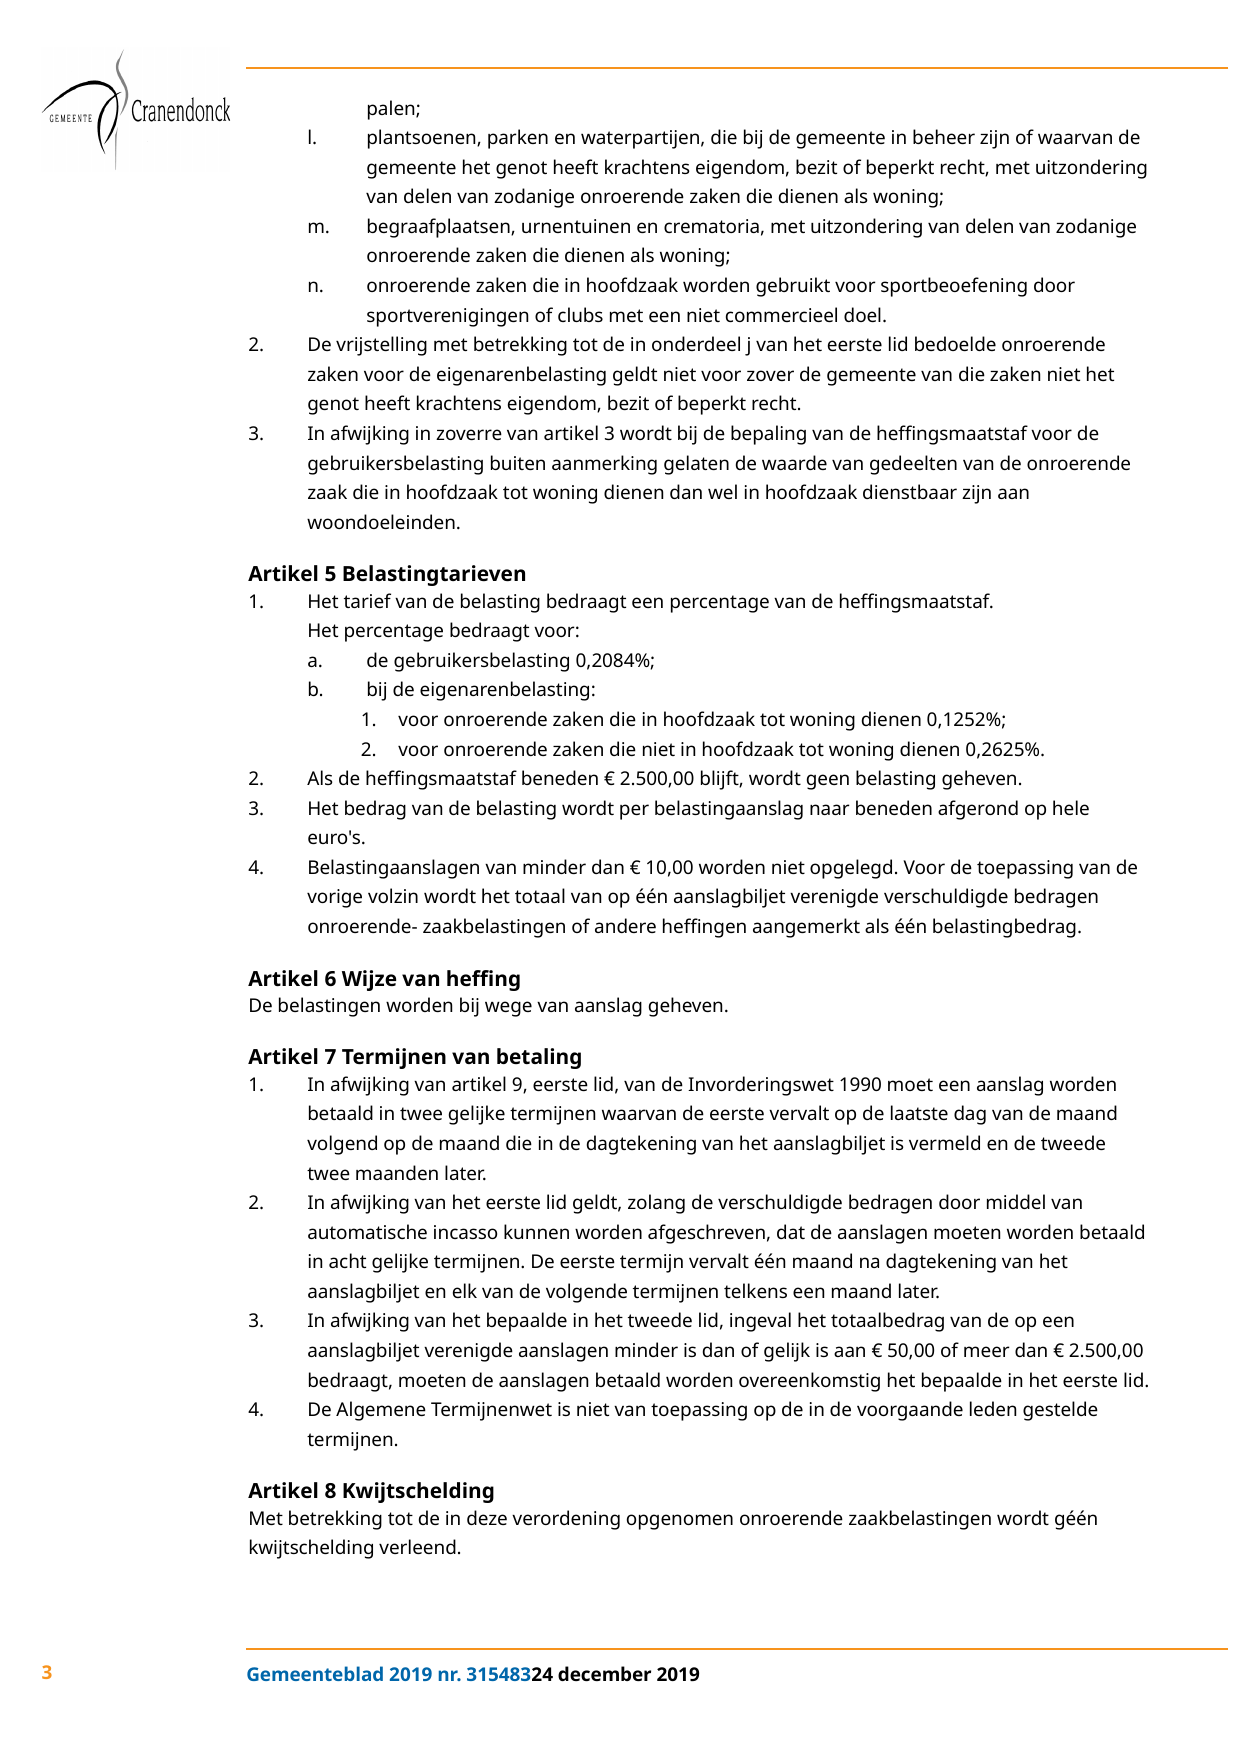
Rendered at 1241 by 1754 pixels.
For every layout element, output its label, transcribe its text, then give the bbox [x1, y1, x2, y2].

text Artikel 5 Belastingtarieven [248, 559, 1152, 588]
list In afwijking in zoverre van artikel 3 wordt bij de bepaling van de heffingsmaatstaf voor de gebruikersbelasting buiten aanmerking gelaten de waarde van gedeelten van de onroerende zaak die in hoofdzaak tot woning dienen dan wel in hoofdzaak dienstbaar zijn aan woondoeleinden. [248, 420, 1152, 535]
text Met betrekking tot de in deze verordening opgenomen onroerende zaakbelastingen wordt géén kwijtschelding verleend. [248, 1505, 1152, 1560]
list In afwijking van artikel 9, eerste lid, van de Invorderingswet 1990 moet een aanslag worden betaald in twee gelijke termijnen waarvan de eerste vervalt op de laatste dag van de maand volgend op de maand die in de dagtekening van het aanslagbiljet is vermeld en de tweede twee maanden later. [248, 1071, 1152, 1185]
text Artikel 8 Kwijtschelding [248, 1476, 1152, 1505]
list bij de eigenarenbelasting: [307, 677, 1152, 702]
list De vrijstelling met betrekking tot de in onderdeel j van het eerste lid bedoelde onroerende zaken voor de eigenarenbelasting geldt niet voor zover de gemeente van die zaken niet het genot heeft krachtens eigendom, bezit of beperkt recht. [248, 331, 1152, 416]
text Artikel 7 Termijnen van betaling [248, 1042, 1152, 1071]
list De Algemene Termijnenwet is niet van toepassing op de in de voorgaande leden gestelde termijnen. [248, 1396, 1152, 1452]
list Het tarief van de belasting bedraagt een percentage van de heffingsmaatstaf. [248, 588, 1152, 613]
list palen; [307, 95, 1152, 121]
picture [41, 47, 231, 172]
text Artikel 6 Wijze van heffing [248, 964, 1152, 992]
text De belastingen worden bij wege van aanslag geheven. [248, 992, 1152, 1018]
list voor onroerende zaken die niet in hoofdzaak tot woning dienen 0,2625%. [361, 736, 1152, 761]
list In afwijking van het eerste lid geldt, zolang de verschuldigde bedragen door middel van automatische incasso kunnen worden afgeschreven, dat de aanslagen moeten worden betaald in acht gelijke termijnen. De eerste termijn vervalt één maand na dagtekening van het aanslagbiljet en elk van de volgende termijnen telkens een maand later. [248, 1189, 1152, 1304]
list de gebruikersbelasting 0,2084%; [307, 647, 1152, 673]
list Als de heffingsmaatstaf beneden € 2.500,00 blijft, wordt geen belasting geheven. [248, 765, 1152, 791]
list In afwijking van het bepaalde in het tweede lid, ingeval het totaalbedrag van de op een aanslagbiljet verenigde aanslagen minder is dan of gelijk is aan € 50,00 of meer dan € 2.500,00 bedraagt, moeten de aanslagen betaald worden overeenkomstig het bepaalde in het eerste lid. [248, 1308, 1152, 1392]
list begraafplaatsen, urnentuinen en crematoria, met uitzondering van delen van zodanige onroerende zaken die dienen als woning; [307, 213, 1152, 268]
list Belastingaanslagen van minder dan € 10,00 worden niet opgelegd. Voor de toepassing van de vorige volzin wordt het totaal van op één aanslagbiljet verenigde verschuldigde bedragen onroerende- zaakbelastingen of andere heffingen aangemerkt als één belastingbedrag. [248, 854, 1152, 939]
list Het percentage bedraagt voor: [248, 617, 1152, 643]
list onroerende zaken die in hoofdzaak worden gebruikt voor sportbeoefening door sportverenigingen of clubs met een niet commercieel doel. [307, 272, 1152, 328]
list voor onroerende zaken die in hoofdzaak tot woning dienen 0,1252%; [361, 706, 1152, 732]
list plantsoenen, parken en waterpartijen, die bij de gemeente in beheer zijn of waarvan de gemeente het genot heeft krachtens eigendom, bezit of beperkt recht, met uitzondering van delen van zodanige onroerende zaken die dienen als woning; [307, 124, 1152, 209]
list Het bedrag van de belasting wordt per belastingaanslag naar beneden afgerond op hele euro's. [248, 795, 1152, 850]
